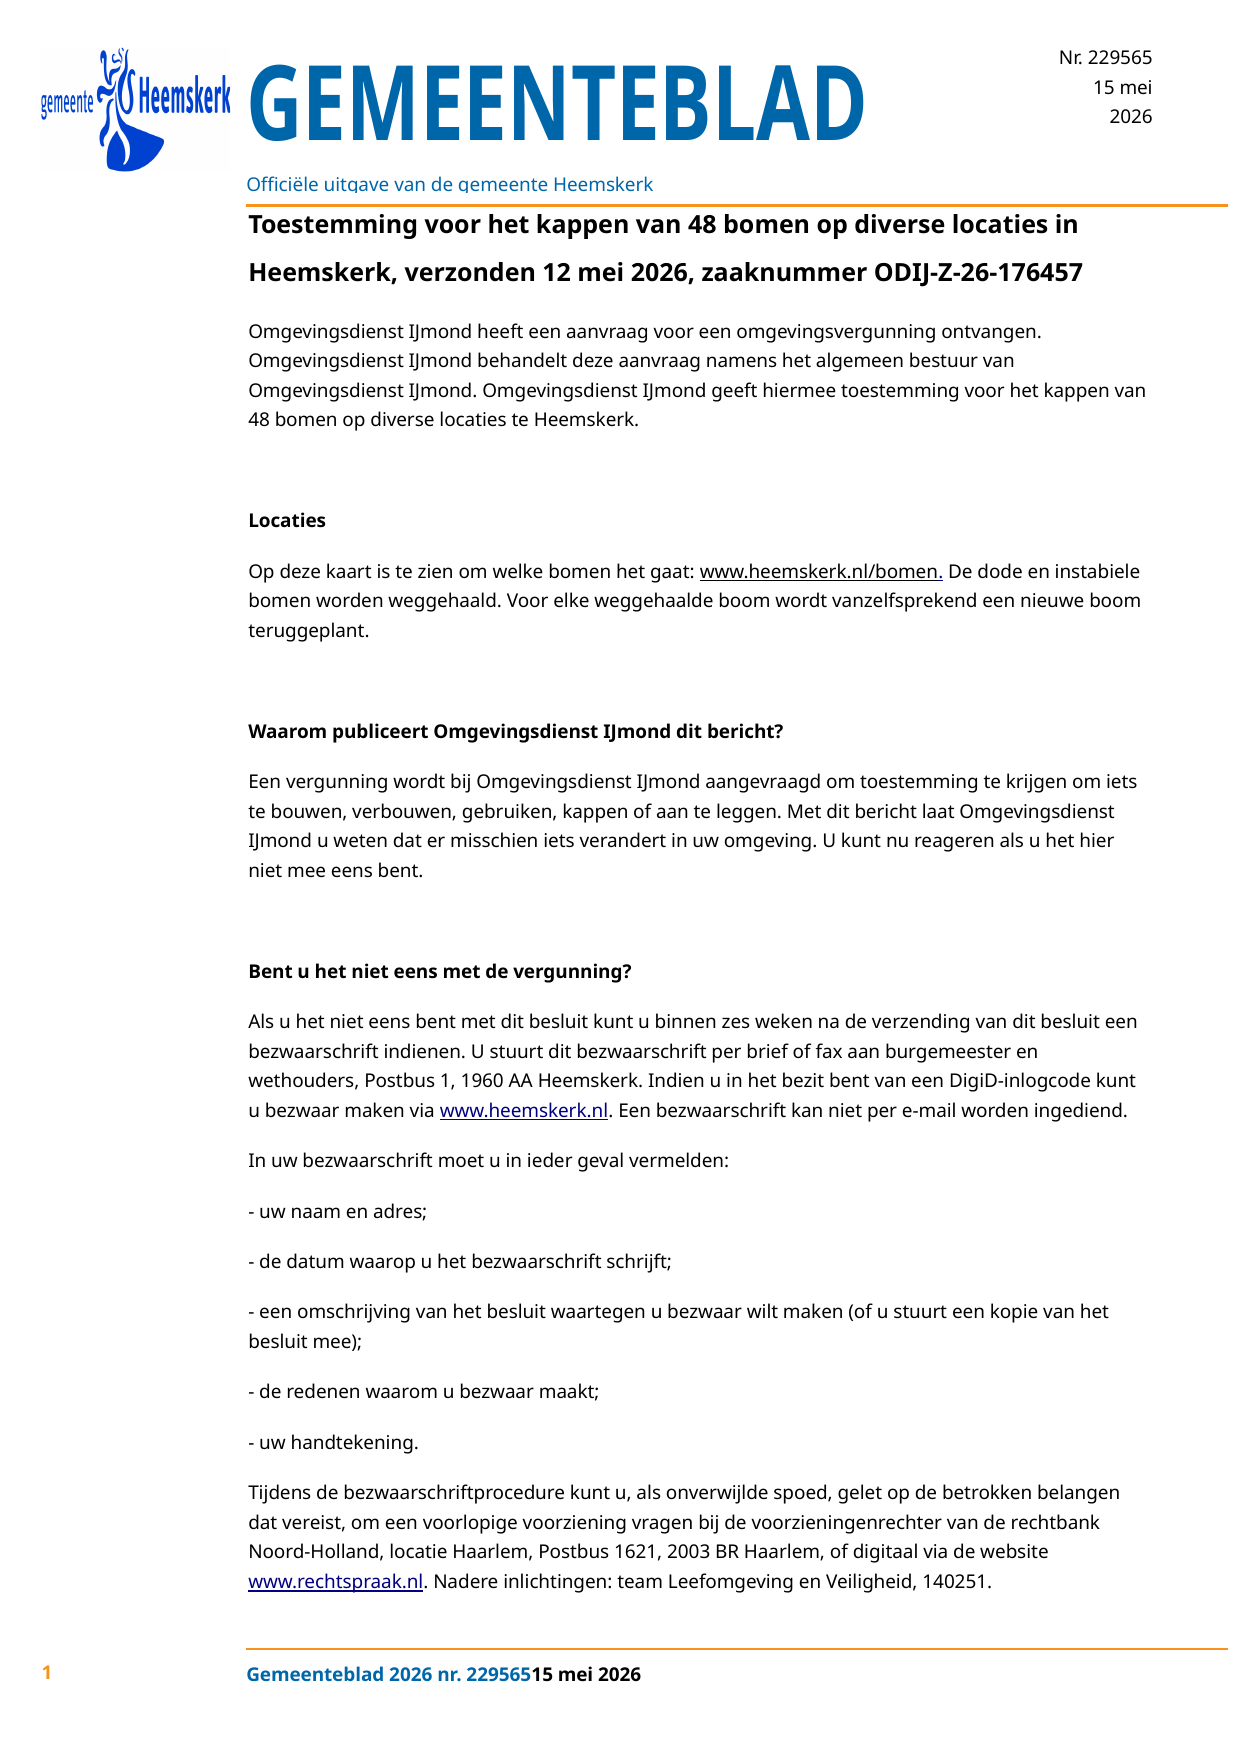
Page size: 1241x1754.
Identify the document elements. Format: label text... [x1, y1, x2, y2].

text - een omschrijving van het besluit waartegen u bezwaar wilt maken (of u stuurt een kopie van het besluit mee); [248, 1299, 1152, 1354]
picture [41, 47, 231, 172]
text In uw bezwaarschrift moet u in ieder geval vermelden: [248, 1147, 1152, 1173]
text - de redenen waarom u bezwaar maakt; [248, 1379, 1152, 1404]
text - uw naam en adres; [248, 1198, 1152, 1224]
text - uw handtekening. [248, 1429, 1152, 1455]
text Een vergunning wordt bij Omgevingsdienst IJmond aangevraagd om toestemming te krijgen om iets te bouwen, verbouwen, gebruiken, kappen of aan te leggen. Met dit bericht laat Omgevingsdienst IJmond u weten dat er misschien iets verandert in uw omgeving. U kunt nu reageren als u het hier niet mee eens bent. [248, 768, 1152, 883]
text Bent u het niet eens met de vergunning? [248, 958, 1152, 984]
text Omgevingsdienst IJmond heeft een aanvraag voor een omgevingsvergunning ontvangen. Omgevingsdienst IJmond behandelt deze aanvraag namens het algemeen bestuur van Omgevingsdienst IJmond. Omgevingsdienst IJmond geeft hiermee toestemming voor het kappen van 48 bomen op diverse locaties te Heemskerk. [248, 318, 1152, 432]
text - de datum waarop u het bezwaarschrift schrijft; [248, 1248, 1152, 1274]
text Op deze kaart is te zien om welke bomen het gaat: www.heemskerk.nl/bomen. De dode en instabiele bomen worden weggehaald. Voor elke weggehaalde boom wordt vanzelfsprekend een nieuwe boom teruggeplant. [248, 558, 1152, 643]
text Als u het niet eens bent met dit besluit kunt u binnen zes weken na de verzending van dit besluit een bezwaarschrift indienen. U stuurt dit bezwaarschrift per brief of fax aan burgemeester en wethouders, Postbus 1, 1960 AA Heemskerk. Indien u in het bezit bent van een DigiD-inlogcode kunt u bezwaar maken via www.heemskerk.nl. Een bezwaarschrift kan niet per e-mail worden ingediend. [248, 1008, 1152, 1123]
text Toestemming voor het kappen van 48 bomen op diverse locaties in Heemskerk, verzonden 12 mei 2026, zaaknummer ODIJ-Z-26-176457 [248, 207, 1152, 288]
text Tijdens de bezwaarschriftprocedure kunt u, als onverwijlde spoed, gelet op de betrokken belangen dat vereist, om een voorlopige voorziening vragen bij de voorzieningenrechter van de rechtbank Noord-Holland, locatie Haarlem, Postbus 1621, 2003 BR Haarlem, of digitaal via de website www.rechtspraak.nl. Nadere inlichtingen: team Leefomgeving en Veiligheid, 140251. [248, 1479, 1152, 1594]
text Waarom publiceert Omgevingsdienst IJmond dit bericht? [248, 718, 1152, 744]
text Locaties [248, 507, 1152, 533]
